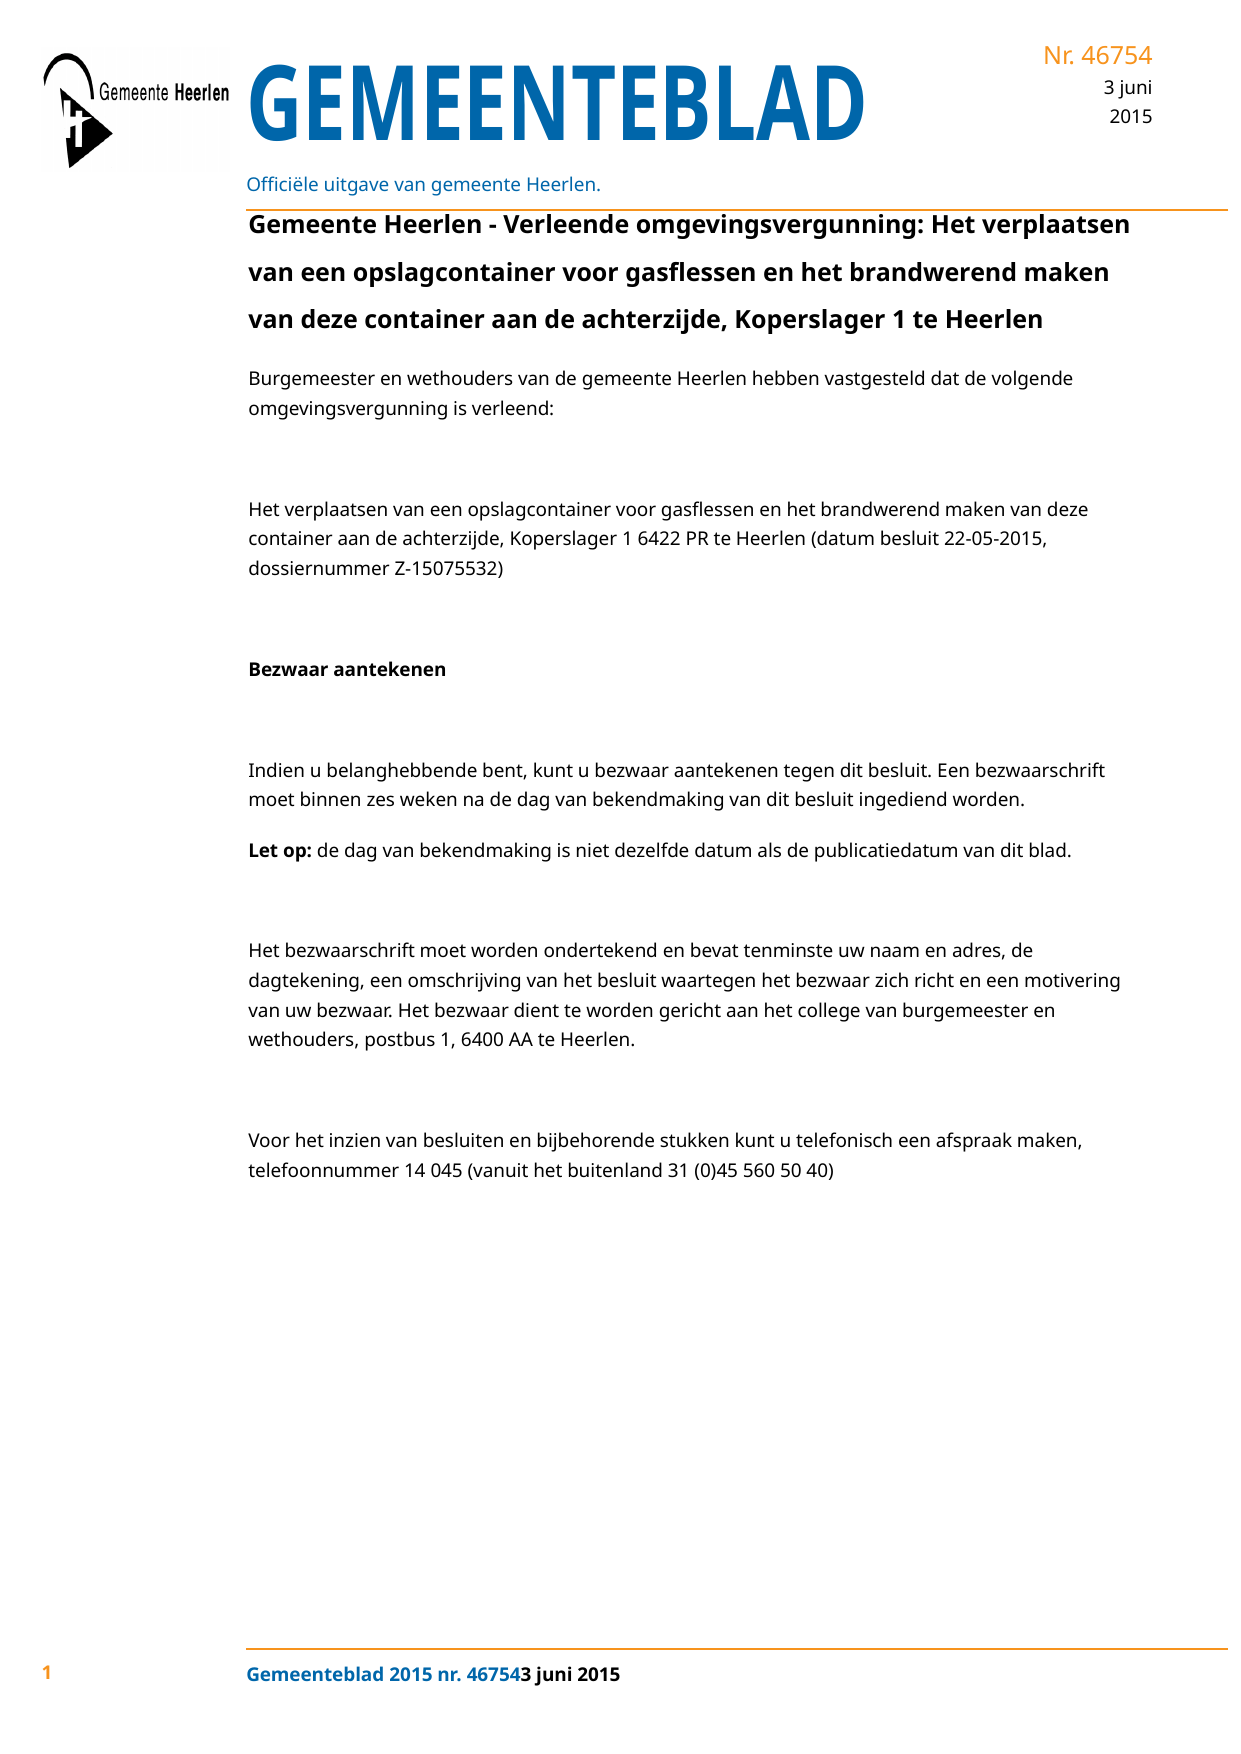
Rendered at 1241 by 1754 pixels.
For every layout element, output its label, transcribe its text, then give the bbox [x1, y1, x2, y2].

text Let op: de dag van bekendmaking is niet dezelfde datum als de publicatiedatum van dit blad. [248, 837, 1152, 862]
text Gemeente Heerlen - Verleende omgevingsvergunning: Het verplaatsen van een opslagcontainer voor gasflessen en het brandwerend maken van deze container aan de achterzijde, Koperslager 1 te Heerlen [248, 211, 1152, 336]
text Het bezwaarschrift moet worden ondertekend en bevat tenminste uw naam en adres, de dagtekening, een omschrijving van het besluit waartegen het bezwaar zich richt en een motivering van uw bezwaar. Het bezwaar dient te worden gericht aan het college van burgemeester en wethouders, postbus 1, 6400 AA te Heerlen. [248, 938, 1152, 1052]
text Bezwaar aantekenen [248, 656, 1152, 682]
text Indien u belanghebbende bent, kunt u bezwaar aantekenen tegen dit besluit. Een bezwaarschrift moet binnen zes weken na de dag van bekendmaking van dit besluit ingediend worden. [248, 757, 1152, 812]
text Voor het inzien van besluiten en bijbehorende stukken kunt u telefonisch een afspraak maken, telefoonnummer 14 045 (vanuit het buitenland 31 (0)45 560 50 40) [248, 1127, 1152, 1182]
picture [41, 47, 231, 172]
text Burgemeester en wethouders van de gemeente Heerlen hebben vastgesteld dat de volgende omgevingsvergunning is verleend: [248, 366, 1152, 421]
text Het verplaatsen van een opslagcontainer voor gasflessen en het brandwerend maken van deze container aan de achterzijde, Koperslager 1 6422 PR te Heerlen (datum besluit 22-05-2015, dossiernummer Z-15075532) [248, 496, 1152, 581]
